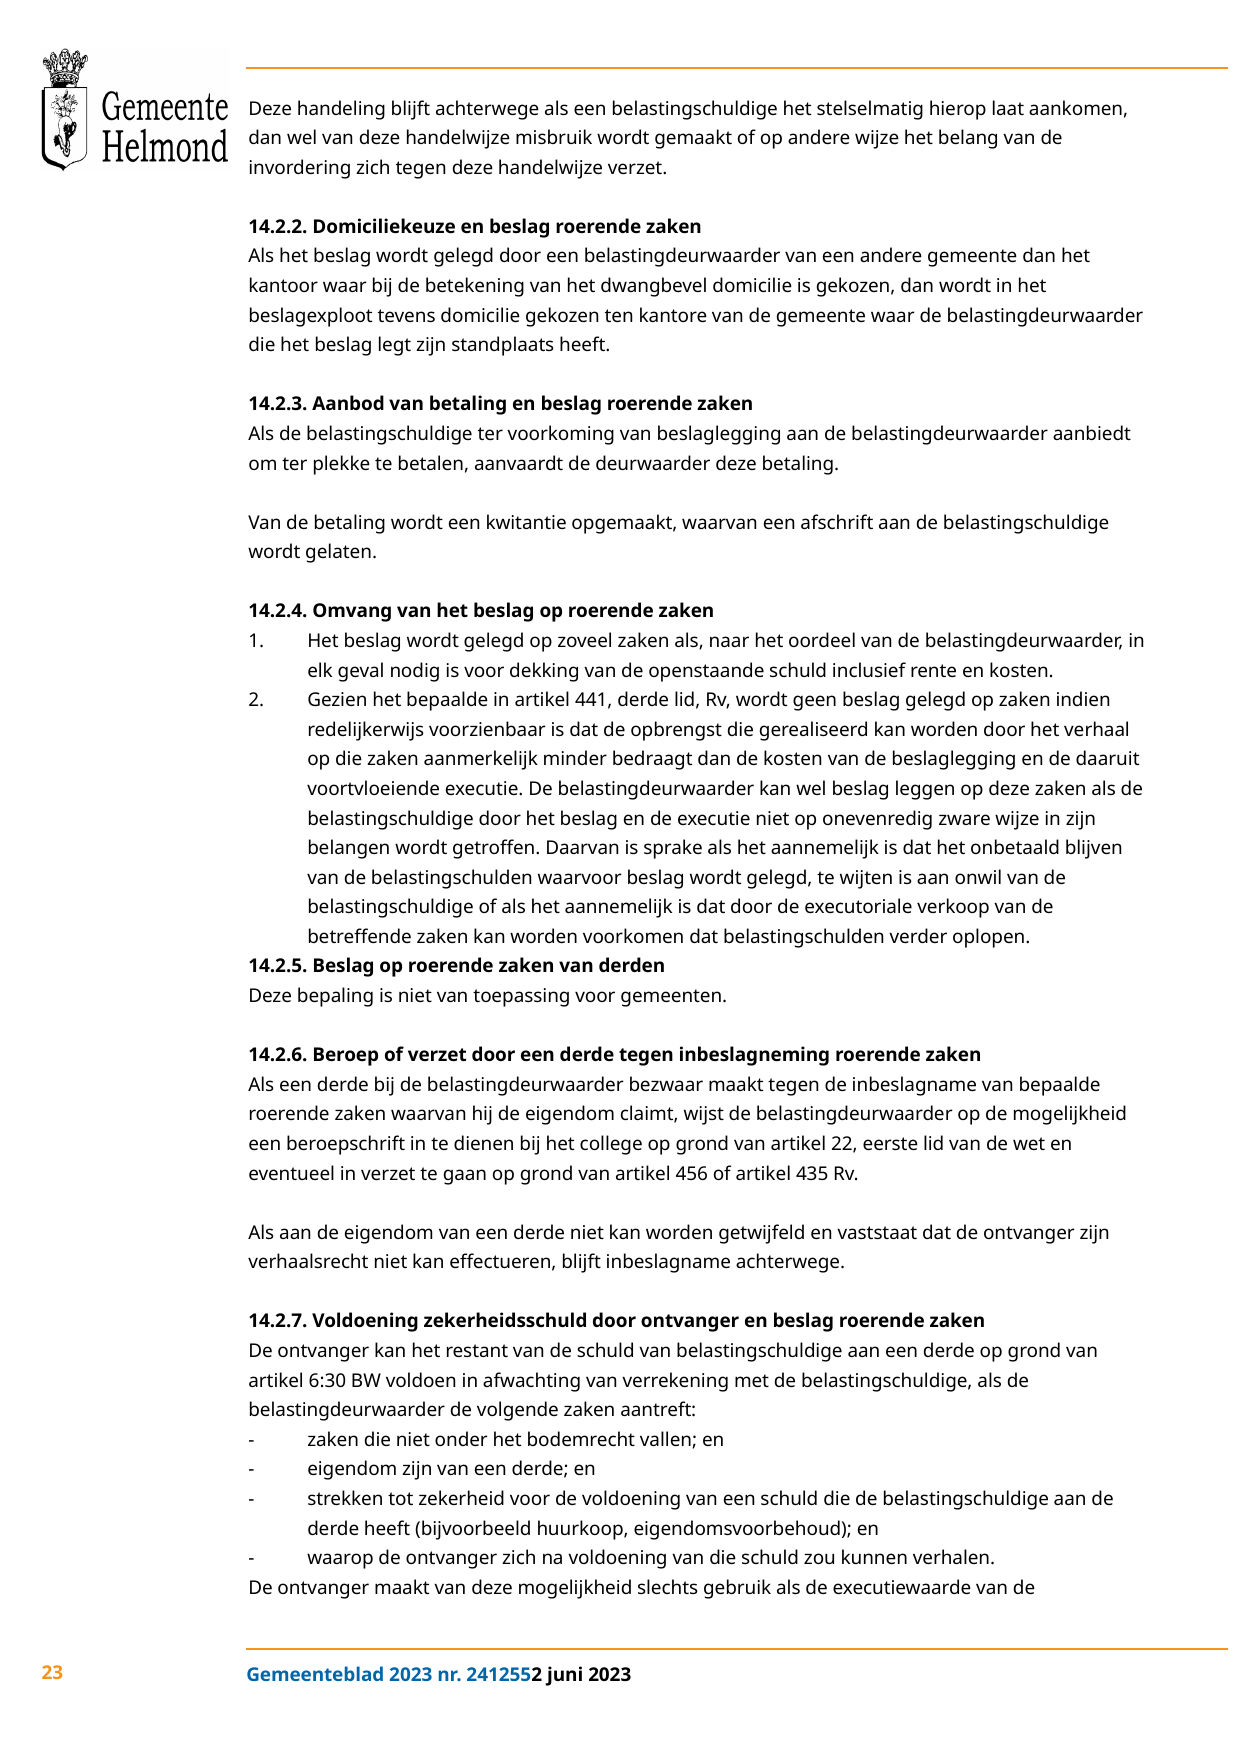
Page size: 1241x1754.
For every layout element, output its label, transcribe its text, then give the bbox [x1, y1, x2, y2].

text De ontvanger kan het restant van de schuld van belastingschuldige aan een derde op grond van artikel 6:30 BW voldoen in afwachting van verrekening met de belastingschuldige, als de belastingdeurwaarder de volgende zaken aantreft: [248, 1337, 1152, 1422]
text Als een derde bij de belastingdeurwaarder bezwaar maakt tegen de inbeslagname van bepaalde roerende zaken waarvan hij de eigendom claimt, wijst de belastingdeurwaarder op de mogelijkheid een beroepschrift in te dienen bij het college op grond van artikel 22, eerste lid van de wet en eventueel in verzet te gaan op grond van artikel 456 of artikel 435 Rv. [248, 1071, 1152, 1186]
text Als de belastingschuldige ter voorkoming van beslaglegging aan de belastingdeurwaarder aanbiedt om ter plekke te betalen, aanvaardt de deurwaarder deze betaling. [248, 420, 1152, 476]
list zaken die niet onder het bodemrecht vallen; en [248, 1426, 1152, 1452]
text De ontvanger maakt van deze mogelijkheid slechts gebruik als de executiewaarde van de [248, 1574, 1152, 1600]
text Als aan de eigendom van een derde niet kan worden getwijfeld en vaststaat dat de ontvanger zijn verhaalsrecht niet kan effectueren, blijft inbeslagname achterwege. [248, 1219, 1152, 1274]
text 14.2.3. Aanbod van betaling en beslag roerende zaken [248, 391, 1152, 416]
text Deze bepaling is niet van toepassing voor gemeenten. [248, 982, 1152, 1008]
text Als het beslag wordt gelegd door een belastingdeurwaarder van een andere gemeente dan het kantoor waar bij de betekening van het dwangbevel domicilie is gekozen, dan wordt in het beslagexploot tevens domicilie gekozen ten kantore van de gemeente waar de belastingdeurwaarder die het beslag legt zijn standplaats heeft. [248, 243, 1152, 357]
list eigendom zijn van een derde; en [248, 1456, 1152, 1481]
list Gezien het bepaalde in artikel 441, derde lid, Rv, wordt geen beslag gelegd op zaken indien redelijkerwijs voorzienbaar is dat de opbrengst die gerealiseerd kan worden door het verhaal op die zaken aanmerkelijk minder bedraagt dan de kosten van de beslaglegging en de daaruit voortvloeiende executie. De belastingdeurwaarder kan wel beslag leggen op deze zaken als de belastingschuldige door het beslag en de executie niet op onevenredig zware wijze in zijn belangen wordt getroffen. Daarvan is sprake als het aannemelijk is dat het onbetaald blijven van de belastingschulden waarvoor beslag wordt gelegd, te wijten is aan onwil van de belastingschuldige of als het aannemelijk is dat door de executoriale verkoop van de betreffende zaken kan worden voorkomen dat belastingschulden verder oplopen. [248, 686, 1152, 949]
text 14.2.2. Domiciliekeuze en beslag roerende zaken [248, 213, 1152, 239]
list strekken tot zekerheid voor de voldoening van een schuld die de belastingschuldige aan de derde heeft (bijvoorbeeld huurkoop, eigendomsvoorbehoud); en [248, 1485, 1152, 1541]
text Deze handeling blijft achterwege als een belastingschuldige het stelselmatig hierop laat aankomen, dan wel van deze handelwijze misbruik wordt gemaakt of op andere wijze het belang van de invordering zich tegen deze handelwijze verzet. [248, 95, 1152, 180]
text 14.2.6. Beroep of verzet door een derde tegen inbeslagneming roerende zaken [248, 1041, 1152, 1067]
text 14.2.7. Voldoening zekerheidsschuld door ontvanger en beslag roerende zaken [248, 1308, 1152, 1333]
picture [41, 47, 231, 172]
text Van de betaling wordt een kwitantie opgemaakt, waarvan een afschrift aan de belastingschuldige wordt gelaten. [248, 509, 1152, 564]
list waarop de ontvanger zich na voldoening van die schuld zou kunnen verhalen. [248, 1544, 1152, 1570]
text 14.2.5. Beslag op roerende zaken van derden [248, 953, 1152, 978]
text 14.2.4. Omvang van het beslag op roerende zaken [248, 598, 1152, 623]
list Het beslag wordt gelegd op zoveel zaken als, naar het oordeel van de belastingdeurwaarder, in elk geval nodig is voor dekking van de openstaande schuld inclusief rente en kosten. [248, 627, 1152, 683]
